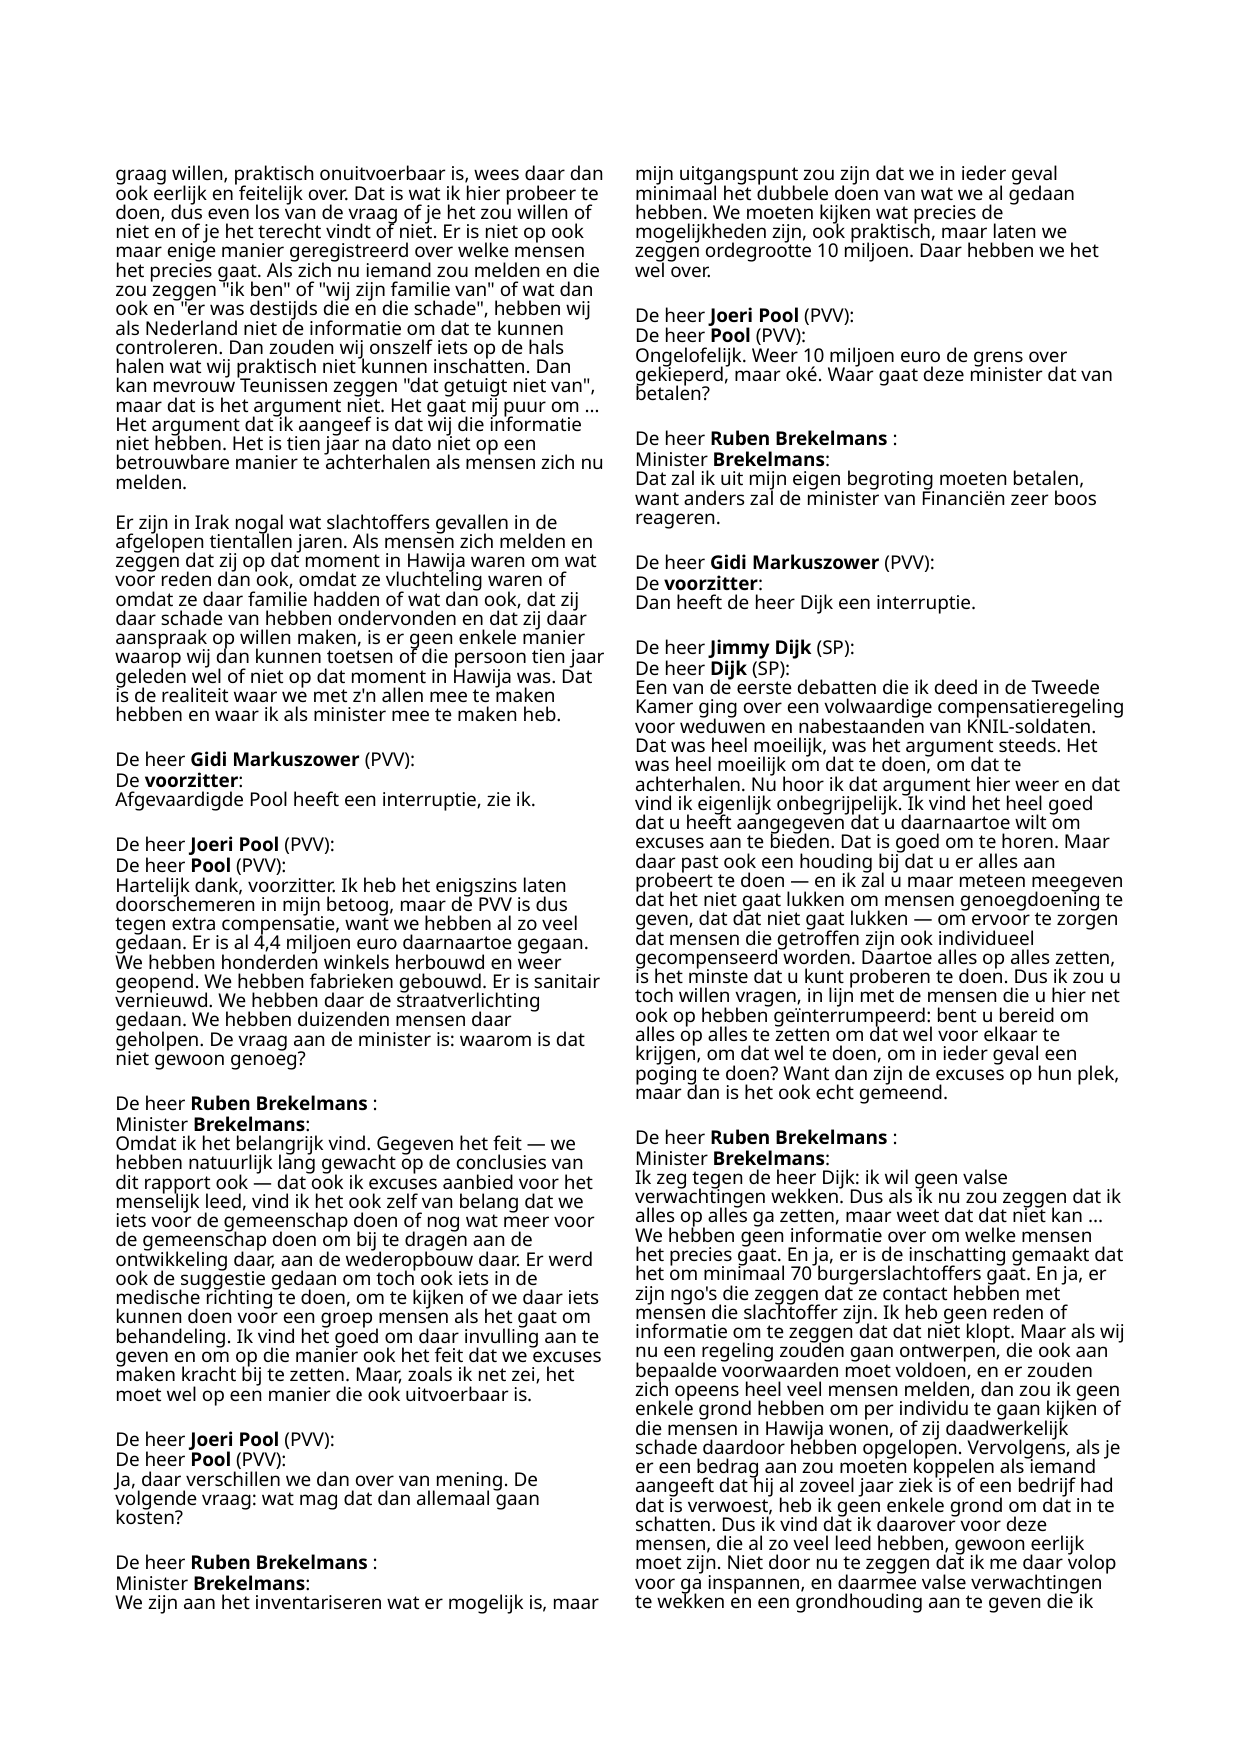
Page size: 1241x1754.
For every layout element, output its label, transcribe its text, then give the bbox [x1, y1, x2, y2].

text Minister Brekelmans: [115, 1116, 605, 1135]
text De heer Pool (PVV): [635, 327, 1125, 347]
text De heer Pool (PVV): [115, 857, 605, 877]
text De heer Joeri Pool (PVV): [635, 302, 1125, 327]
text We zijn aan het inventariseren wat er mogelijk is, maar [115, 1594, 605, 1614]
text De heer Ruben Brekelmans : [115, 1549, 605, 1575]
text De heer Dijk (SP): [635, 660, 1125, 679]
text De heer Pool (PVV): [115, 1451, 605, 1471]
text De heer Ruben Brekelmans : [635, 1124, 1125, 1150]
text De heer Gidi Markuszower (PVV): [115, 746, 605, 772]
text Minister Brekelmans: [115, 1575, 605, 1594]
text Minister Brekelmans: [635, 1150, 1125, 1169]
text De heer Gidi Markuszower (PVV): [635, 549, 1125, 575]
text Hartelijk dank, voorzitter. Ik heb het enigszins laten doorschemeren in mijn betoog, maar de PVV is dus tegen extra compensatie, want we hebben al zo veel gedaan. Er is al 4,4 miljoen euro daarnaartoe gegaan. We hebben honderden winkels herbouwd en weer geopend. We hebben fabrieken gebouwd. Er is sanitair vernieuwd. We hebben daar de straatverlichting gedaan. We hebben duizenden mensen daar geholpen. De vraag aan de minister is: waarom is dat niet gewoon genoeg? [115, 877, 605, 1069]
text Een van de eerste debatten die ik deed in de Tweede Kamer ging over een volwaardige compensatieregeling voor weduwen en nabestaanden van KNIL-soldaten. Dat was heel moeilijk, was het argument steeds. Het was heel moeilijk om dat te doen, om dat te achterhalen. Nu hoor ik dat argument hier weer en dat vind ik eigenlijk onbegrijpelijk. Ik vind het heel goed dat u heeft aangegeven dat u daarnaartoe wilt om excuses aan te bieden. Dat is goed om te horen. Maar daar past ook een houding bij dat u er alles aan probeert te doen — en ik zal u maar meteen meegeven dat het niet gaat lukken om mensen genoegdoening te geven, dat dat niet gaat lukken — om ervoor te zorgen dat mensen die getroffen zijn ook individueel gecompenseerd worden. Daartoe alles op alles zetten, is het minste dat u kunt proberen te doen. Dus ik zou u toch willen vragen, in lijn met de mensen die u hier net ook op hebben geïnterrumpeerd: bent u bereid om alles op alles te zetten om dat wel voor elkaar te krijgen, om dat wel te doen, om in ieder geval een poging te doen? Want dan zijn de excuses op hun plek, maar dan is het ook echt gemeend. [635, 679, 1125, 1103]
text De heer Joeri Pool (PVV): [115, 832, 605, 857]
text De heer Ruben Brekelmans : [635, 425, 1125, 451]
text Ongelofelijk. Weer 10 miljoen euro de grens over gekieperd, maar oké. Waar gaat deze minister dat van betalen? [635, 347, 1125, 404]
text graag willen, praktisch onuitvoerbaar is, wees daar dan ook eerlijk en feitelijk over. Dat is wat ik hier probeer te doen, dus even los van de vraag of je het zou willen of niet en of je het terecht vindt of niet. Er is niet op ook maar enige manier geregistreerd over welke mensen het precies gaat. Als zich nu iemand zou melden en die zou zeggen "ik ben" of "wij zijn familie van" of wat dan ook en "er was destijds die en die schade", hebben wij als Nederland niet de informatie om dat te kunnen controleren. Dan zouden wij onszelf iets op de hals halen wat wij praktisch niet kunnen inschatten. Dan kan mevrouw Teunissen zeggen "dat getuigt niet van", maar dat is het argument niet. Het gaat mij puur om … Het argument dat ik aangeef is dat wij die informatie niet hebben. Het is tien jaar na dato niet op een betrouwbare manier te achterhalen als mensen zich nu melden. [115, 165, 605, 493]
text mijn uitgangspunt zou zijn dat we in ieder geval minimaal het dubbele doen van wat we al gedaan hebben. We moeten kijken wat precies de mogelijkheden zijn, ook praktisch, maar laten we zeggen ordegrootte 10 miljoen. Daar hebben we het wel over. [635, 165, 1125, 281]
text Ja, daar verschillen we dan over van mening. De volgende vraag: wat mag dat dan allemaal gaan kosten? [115, 1471, 605, 1528]
text De heer Joeri Pool (PVV): [115, 1426, 605, 1451]
text De voorzitter: [635, 575, 1125, 594]
text Afgevaardigde Pool heeft een interruptie, zie ik. [115, 791, 605, 811]
text Er zijn in Irak nogal wat slachtoffers gevallen in de afgelopen tientallen jaren. Als mensen zich melden en zeggen dat zij op dat moment in Hawija waren om wat voor reden dan ook, omdat ze vluchteling waren of omdat ze daar familie hadden of wat dan ook, dat zij daar schade van hebben ondervonden en dat zij daar aanspraak op willen maken, is er geen enkele manier waarop wij dan kunnen toetsen of die persoon tien jaar geleden wel of niet op dat moment in Hawija was. Dat is de realiteit waar we met z'n allen mee te maken hebben en waar ik als minister mee te maken heb. [115, 514, 605, 726]
text De heer Jimmy Dijk (SP): [635, 634, 1125, 660]
text De heer Ruben Brekelmans : [115, 1090, 605, 1116]
text Ik zeg tegen de heer Dijk: ik wil geen valse verwachtingen wekken. Dus als ik nu zou zeggen dat ik alles op alles ga zetten, maar weet dat dat niet kan ... We hebben geen informatie over om welke mensen het precies gaat. En ja, er is de inschatting gemaakt dat het om minimaal 70 burgerslachtoffers gaat. En ja, er zijn ngo's die zeggen dat ze contact hebben met mensen die slachtoffer zijn. Ik heb geen reden of informatie om te zeggen dat dat niet klopt. Maar als wij nu een regeling zouden gaan ontwerpen, die ook aan bepaalde voorwaarden moet voldoen, en er zouden zich opeens heel veel mensen melden, dan zou ik geen enkele grond hebben om per individu te gaan kijken of die mensen in Hawija wonen, of zij daadwerkelijk schade daardoor hebben opgelopen. Vervolgens, als je er een bedrag aan zou moeten koppelen als iemand aangeeft dat hij al zoveel jaar ziek is of een bedrijf had dat is verwoest, heb ik geen enkele grond om dat in te schatten. Dus ik vind dat ik daarover voor deze mensen, die al zo veel leed hebben, gewoon eerlijk moet zijn. Niet door nu te zeggen dat ik me daar volop voor ga inspannen, en daarmee valse verwachtingen te wekken en een grondhouding aan te geven die ik [635, 1169, 1125, 1612]
text Omdat ik het belangrijk vind. Gegeven het feit — we hebben natuurlijk lang gewacht op de conclusies van dit rapport ook — dat ook ik excuses aanbied voor het menselijk leed, vind ik het ook zelf van belang dat we iets voor de gemeenschap doen of nog wat meer voor de gemeenschap doen om bij te dragen aan de ontwikkeling daar, aan de wederopbouw daar. Er werd ook de suggestie gedaan om toch ook iets in de medische richting te doen, om te kijken of we daar iets kunnen doen voor een groep mensen als het gaat om behandeling. Ik vind het goed om daar invulling aan te geven en om op die manier ook het feit dat we excuses maken kracht bij te zetten. Maar, zoals ik net zei, het moet wel op een manier die ook uitvoerbaar is. [115, 1135, 605, 1405]
text Dat zal ik uit mijn eigen begroting moeten betalen, want anders zal de minister van Financiën zeer boos reageren. [635, 470, 1125, 528]
text De voorzitter: [115, 772, 605, 791]
text Dan heeft de heer Dijk een interruptie. [635, 594, 1125, 613]
text Minister Brekelmans: [635, 451, 1125, 470]
